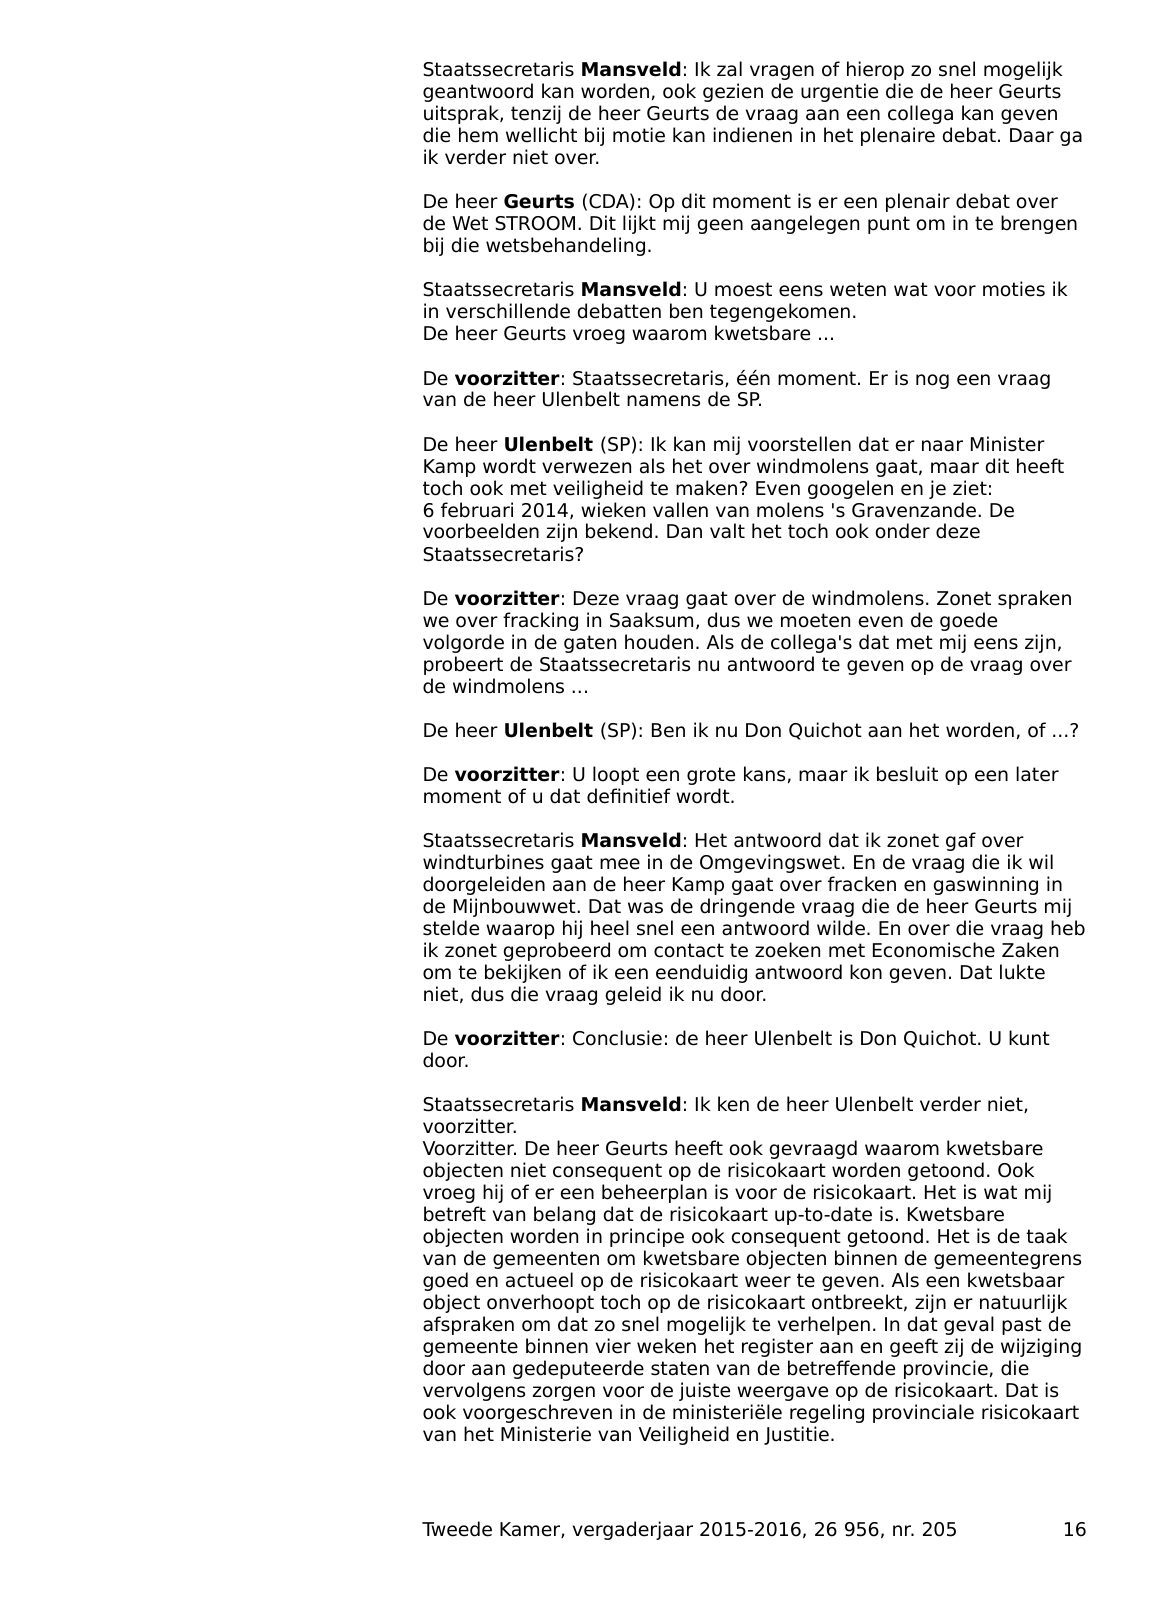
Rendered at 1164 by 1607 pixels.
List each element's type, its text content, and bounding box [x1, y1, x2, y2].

text De voorzitter: Conclusie: de heer Ulenbelt is Don Quichot. U kunt door. [422, 1028, 1087, 1072]
text Staatssecretaris Mansveld: Ik ken de heer Ulenbelt verder niet, voorzitter. [422, 1094, 1087, 1138]
text De voorzitter: U loopt een grote kans, maar ik besluit op een later moment of u dat definitief wordt. [422, 764, 1087, 808]
text De heer Ulenbelt (SP): Ben ik nu Don Quichot aan het worden, of ...? [422, 720, 1087, 742]
text De heer Geurts vroeg waarom kwetsbare ... [422, 323, 1087, 345]
text De voorzitter: Staatssecretaris, één moment. Er is nog een vraag van de heer Ulenbelt namens de SP. [422, 367, 1087, 411]
text De heer Geurts (CDA): Op dit moment is er een plenair debat over de Wet STROOM. Dit lijkt mij geen aangelegen punt om in te brengen bij die wetsbehandeling. [422, 191, 1087, 257]
text Staatssecretaris Mansveld: Ik zal vragen of hierop zo snel mogelijk geantwoord kan worden, ook gezien de urgentie die de heer Geurts uitsprak, tenzij de heer Geurts de vraag aan een collega kan geven die hem wellicht bij motie kan indienen in het plenaire debat. Daar ga ik verder niet over. [422, 59, 1087, 169]
text De heer Ulenbelt (SP): Ik kan mij voorstellen dat er naar Minister Kamp wordt verwezen als het over windmolens gaat, maar dit heeft toch ook met veiligheid te maken? Even googelen en je ziet: 6 februari 2014, wieken vallen van molens 's Gravenzande. De voorbeelden zijn bekend. Dan valt het toch ook onder deze Staatssecretaris? [422, 433, 1087, 565]
text Staatssecretaris Mansveld: Het antwoord dat ik zonet gaf over windturbines gaat mee in de Omgevingswet. En de vraag die ik wil doorgeleiden aan de heer Kamp gaat over fracken en gaswinning in de Mijnbouwwet. Dat was de dringende vraag die de heer Geurts mij stelde waarop hij heel snel een antwoord wilde. En over die vraag heb ik zonet geprobeerd om contact te zoeken met Economische Zaken om te bekijken of ik een eenduidig antwoord kon geven. Dat lukte niet, dus die vraag geleid ik nu door. [422, 830, 1087, 1006]
text De voorzitter: Deze vraag gaat over de windmolens. Zonet spraken we over fracking in Saaksum, dus we moeten even de goede volgorde in de gaten houden. Als de collega's dat met mij eens zijn, probeert de Staatssecretaris nu antwoord te geven op de vraag over de windmolens ... [422, 588, 1087, 697]
text Voorzitter. De heer Geurts heeft ook gevraagd waarom kwetsbare objecten niet consequent op de risicokaart worden getoond. Ook vroeg hij of er een beheerplan is voor de risicokaart. Het is wat mij betreft van belang dat de risicokaart up-to-date is. Kwetsbare objecten worden in principe ook consequent getoond. Het is de taak van de gemeenten om kwetsbare objecten binnen de gemeentegrens goed en actueel op de risicokaart weer te geven. Als een kwetsbaar object onverhoopt toch op de risicokaart ontbreekt, zijn er natuurlijk afspraken om dat zo snel mogelijk te verhelpen. In dat geval past de gemeente binnen vier weken het register aan en geeft zij de wijziging door aan gedeputeerde staten van de betreffende provincie, die vervolgens zorgen voor de juiste weergave op de risicokaart. Dat is ook voorgeschreven in de ministeriële regeling provinciale risicokaart van het Ministerie van Veiligheid en Justitie. [422, 1138, 1087, 1446]
text Staatssecretaris Mansveld: U moest eens weten wat voor moties ik in verschillende debatten ben tegengekomen. [422, 279, 1087, 323]
